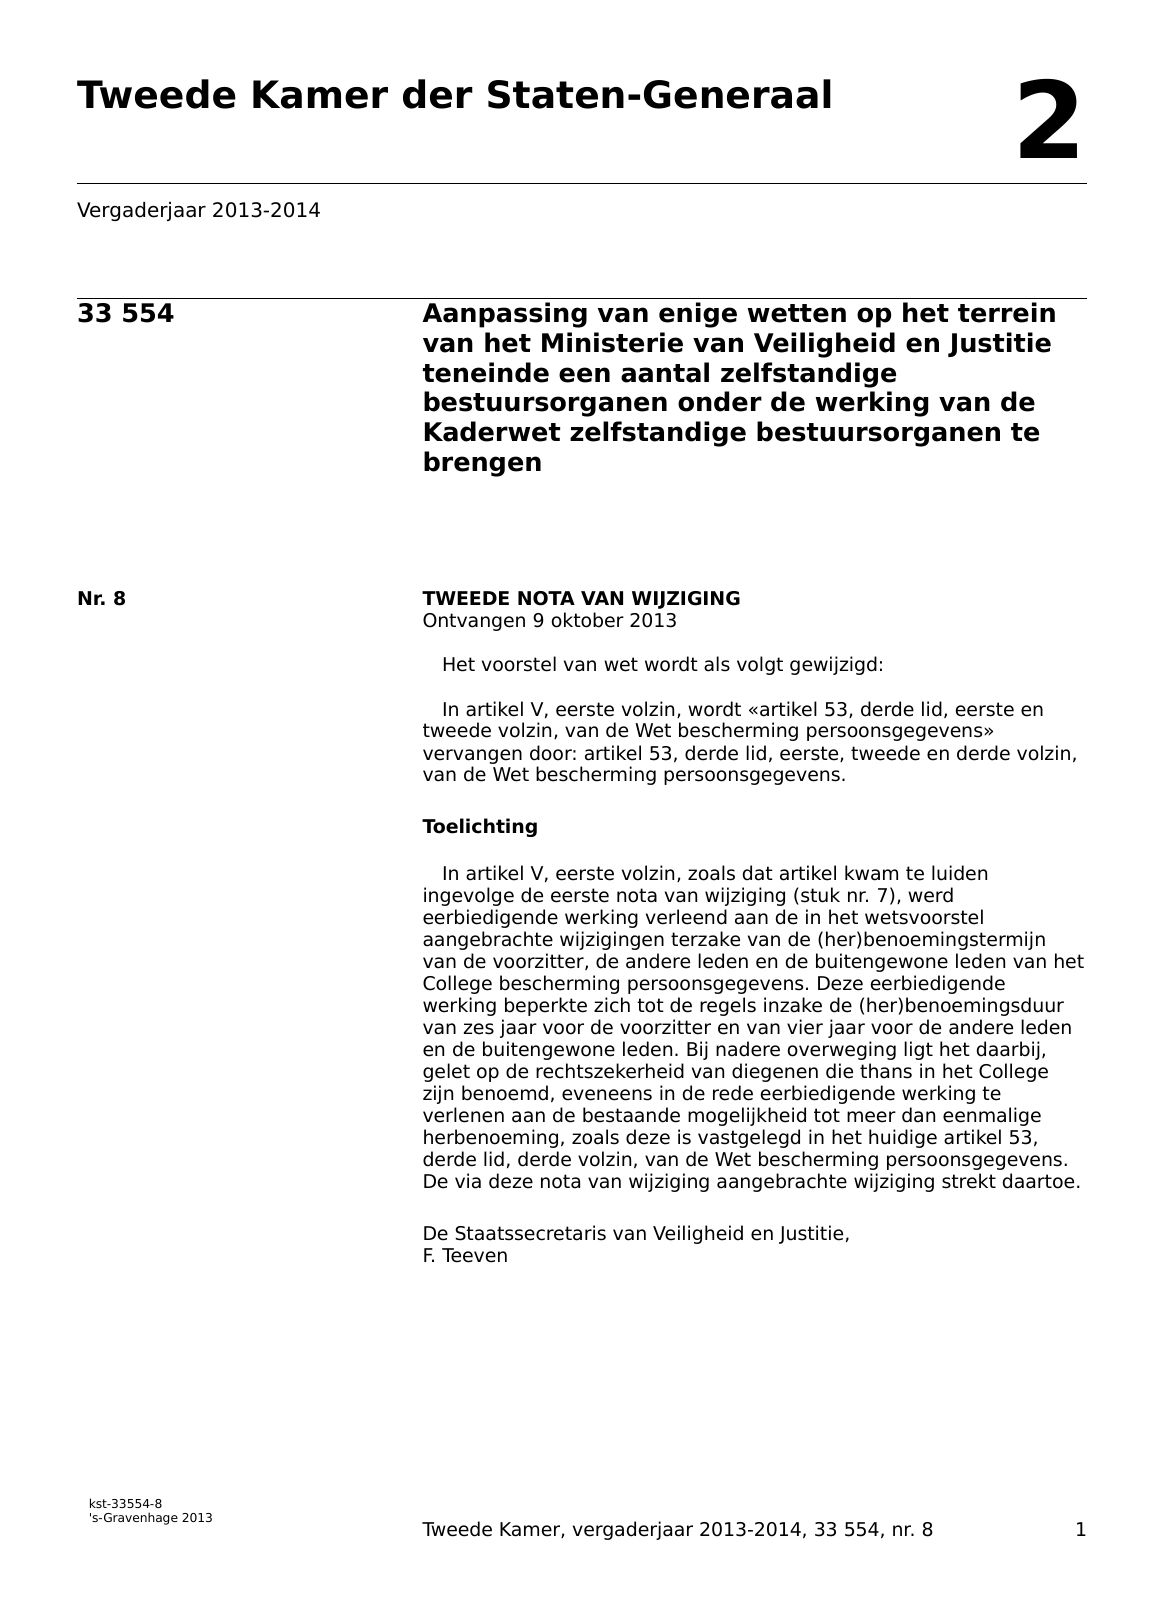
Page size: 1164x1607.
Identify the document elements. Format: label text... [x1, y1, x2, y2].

text Ontvangen 9 oktober 2013 [422, 610, 1087, 632]
subtitle Toelichting [422, 816, 1087, 838]
table_header 2 [886, 59, 1087, 183]
table_header Tweede Kamer der Staten-Generaal [77, 59, 886, 183]
subtitle Nr. 8 TWEEDE NOTA VAN WIJZIGING [77, 588, 1087, 610]
text De Staatssecretaris van Veiligheid en Justitie, F. Teeven [422, 1223, 1087, 1267]
text 's-Gravenhage 2013 [88, 1511, 323, 1525]
text kst-33554-8 [88, 1497, 323, 1511]
subtitle 33 554 Aanpassing van enige wetten op het terrein van het Ministerie van Veiligheid en Justitie teneinde een aantal zelfstandige bestuursorganen onder de werking van de Kaderwet zelfstandige bestuursorganen te brengen [77, 299, 1087, 477]
text In artikel V, eerste volzin, zoals dat artikel kwam te luiden ingevolge de eerste nota van wijziging (stuk nr. 7), werd eerbiedigende werking verleend aan de in het wetsvoorstel aangebrachte wijzigingen terzake van de (her)benoemingstermijn van de voorzitter, de andere leden en de buitengewone leden van het College bescherming persoonsgegevens. Deze eerbiedigende werking beperkte zich tot de regels inzake de (her)benoemingsduur van zes jaar voor de voorzitter en van vier jaar voor de andere leden en de buitengewone leden. Bij nadere overweging ligt het daarbij, gelet op de rechtszekerheid van diegenen die thans in het College zijn benoemd, eveneens in de rede eerbiedigende werking te verlenen aan de bestaande mogelijkheid tot meer dan eenmalige herbenoeming, zoals deze is vastgelegd in het huidige artikel 53, derde lid, derde volzin, van de Wet bescherming persoonsgegevens. De via deze nota van wijziging aangebrachte wijziging strekt daartoe. [422, 863, 1087, 1193]
text In artikel V, eerste volzin, wordt «artikel 53, derde lid, eerste en tweede volzin, van de Wet bescherming persoonsgegevens» vervangen door: artikel 53, derde lid, eerste, tweede en derde volzin, van de Wet bescherming persoonsgegevens. [422, 698, 1087, 786]
text Het voorstel van wet wordt als volgt gewijzigd: [422, 654, 1087, 676]
table_cell Vergaderjaar 2013-2014 [77, 184, 1087, 298]
